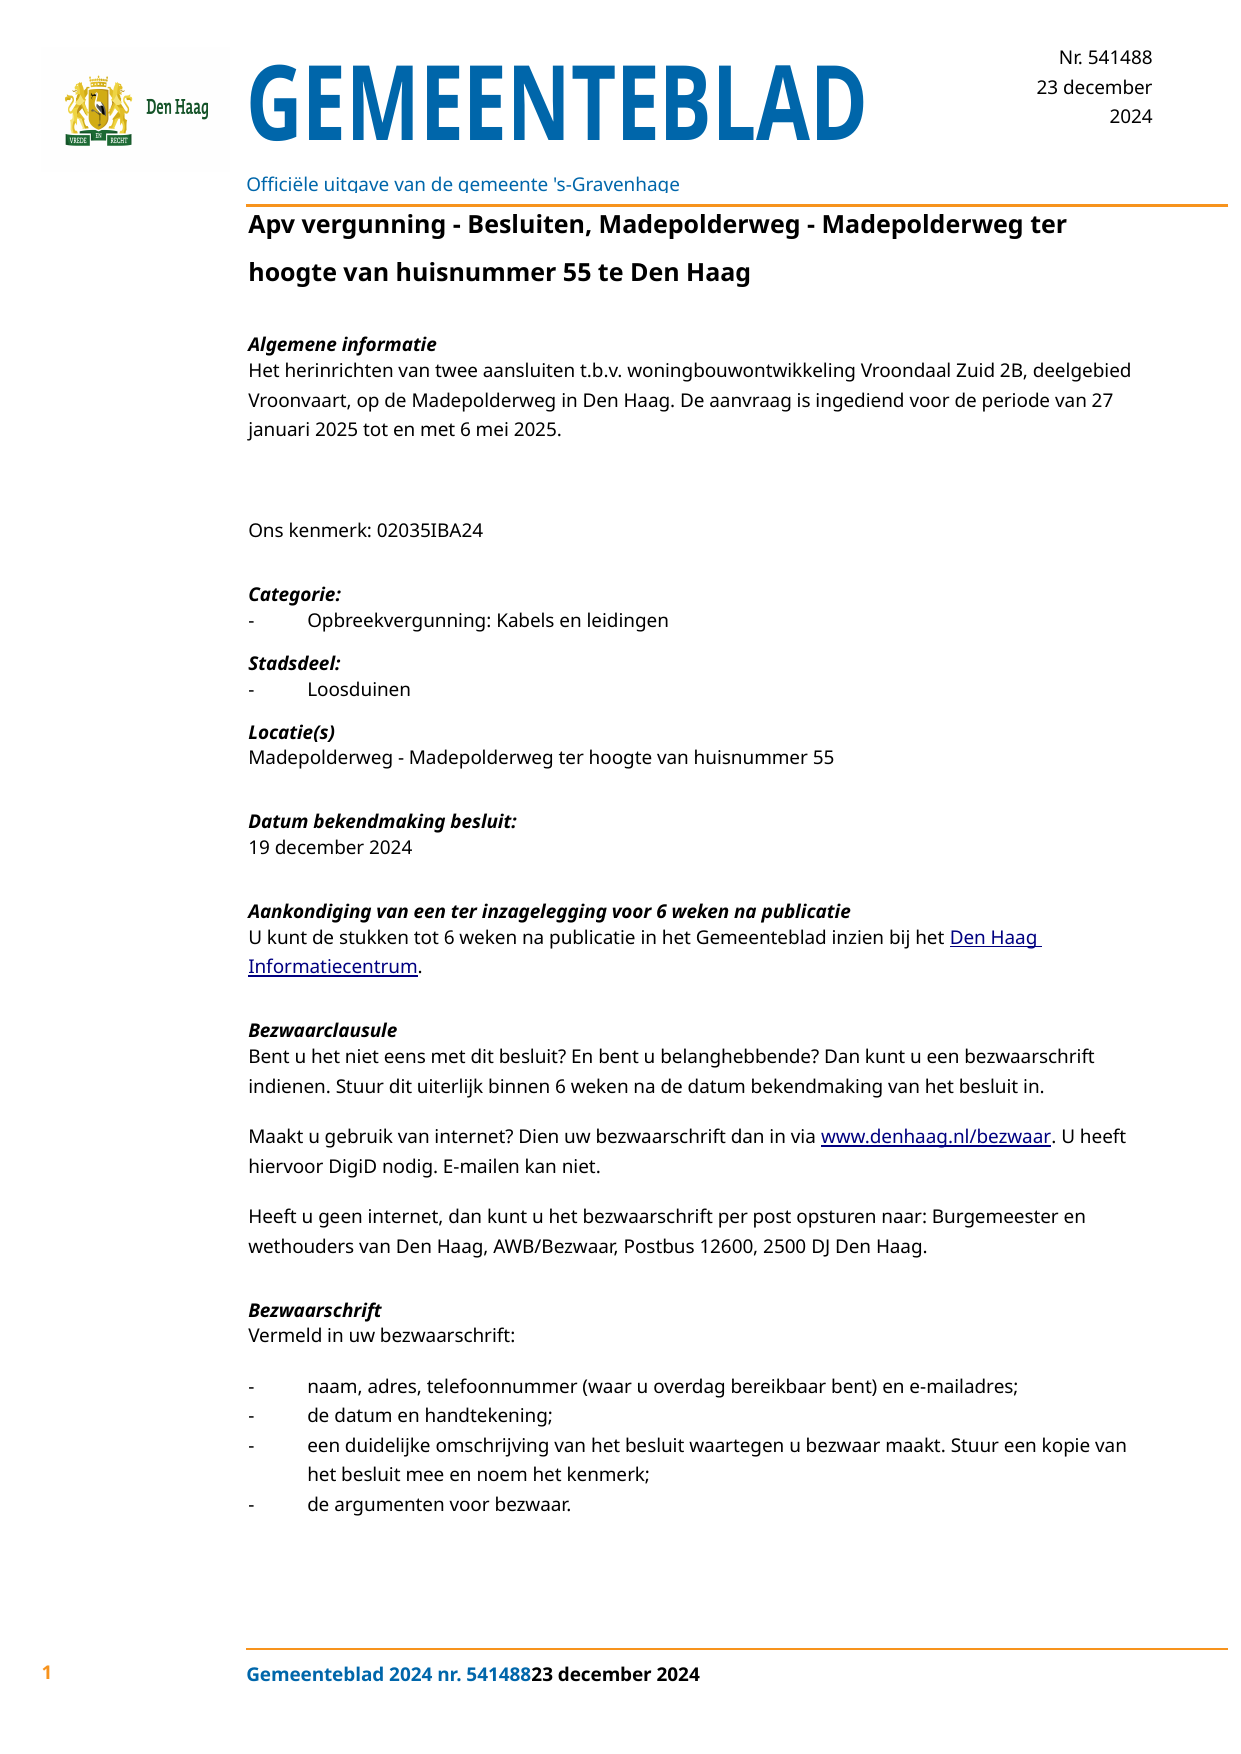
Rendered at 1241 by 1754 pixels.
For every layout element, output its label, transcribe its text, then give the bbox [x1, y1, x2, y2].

text Aankondiging van een ter inzagelegging voor 6 weken na publicatie [248, 898, 1152, 924]
picture [41, 47, 231, 172]
text Maakt u gebruik van internet? Dien uw bezwaarschrift dan in via www.denhaag.nl/bezwaar. U heeft hiervoor DigiD nodig. E-mailen kan niet. [248, 1123, 1152, 1178]
list Loosduinen [248, 676, 1152, 701]
text Stadsdeel: [248, 650, 1152, 676]
list de datum en handtekening; [248, 1402, 1152, 1428]
text Bezwaarschrift [248, 1297, 1152, 1322]
text Categorie: [248, 581, 1152, 607]
text Algemene informatie [248, 331, 1152, 357]
list Opbreekvergunning: Kabels en leidingen [248, 607, 1152, 633]
text Bent u het niet eens met dit besluit? En bent u belanghebbende? Dan kunt u een bezwaarschrift indienen. Stuur dit uiterlijk binnen 6 weken na de datum bekendmaking van het besluit in. [248, 1043, 1152, 1098]
list naam, adres, telefoonnummer (waar u overdag bereikbaar bent) en e-mailadres; [248, 1373, 1152, 1399]
text 19 december 2024 [248, 834, 1152, 860]
text Datum bekendmaking besluit: [248, 808, 1152, 834]
text Het herinrichten van twee aansluiten t.b.v. woningbouwontwikkeling Vroondaal Zuid 2B, deelgebied Vroonvaart, op de Madepolderweg in Den Haag. De aanvraag is ingediend voor de periode van 27 januari 2025 tot en met 6 mei 2025. [248, 357, 1152, 442]
text U kunt de stukken tot 6 weken na publicatie in het Gemeenteblad inzien bij het Den Haag Informatiecentrum. [248, 924, 1152, 979]
text Locatie(s) [248, 719, 1152, 744]
text Heeft u geen internet, dan kunt u het bezwaarschrift per post opsturen naar: Burgemeester en wethouders van Den Haag, AWB/Bezwaar, Postbus 12600, 2500 DJ Den Haag. [248, 1203, 1152, 1258]
list de argumenten voor bezwaar. [248, 1491, 1152, 1517]
list een duidelijke omschrijving van het besluit waartegen u bezwaar maakt. Stuur een kopie van het besluit mee en noem het kenmerk; [248, 1432, 1152, 1487]
text Madepolderweg - Madepolderweg ter hoogte van huisnummer 55 [248, 744, 1152, 770]
text Apv vergunning - Besluiten, Madepolderweg - Madepolderweg ter hoogte van huisnummer 55 te Den Haag [248, 207, 1152, 288]
text Ons kenmerk: 02035IBA24 [248, 517, 1152, 543]
text Bezwaarclausule [248, 1017, 1152, 1043]
text Vermeld in uw bezwaarschrift: [248, 1322, 1152, 1348]
